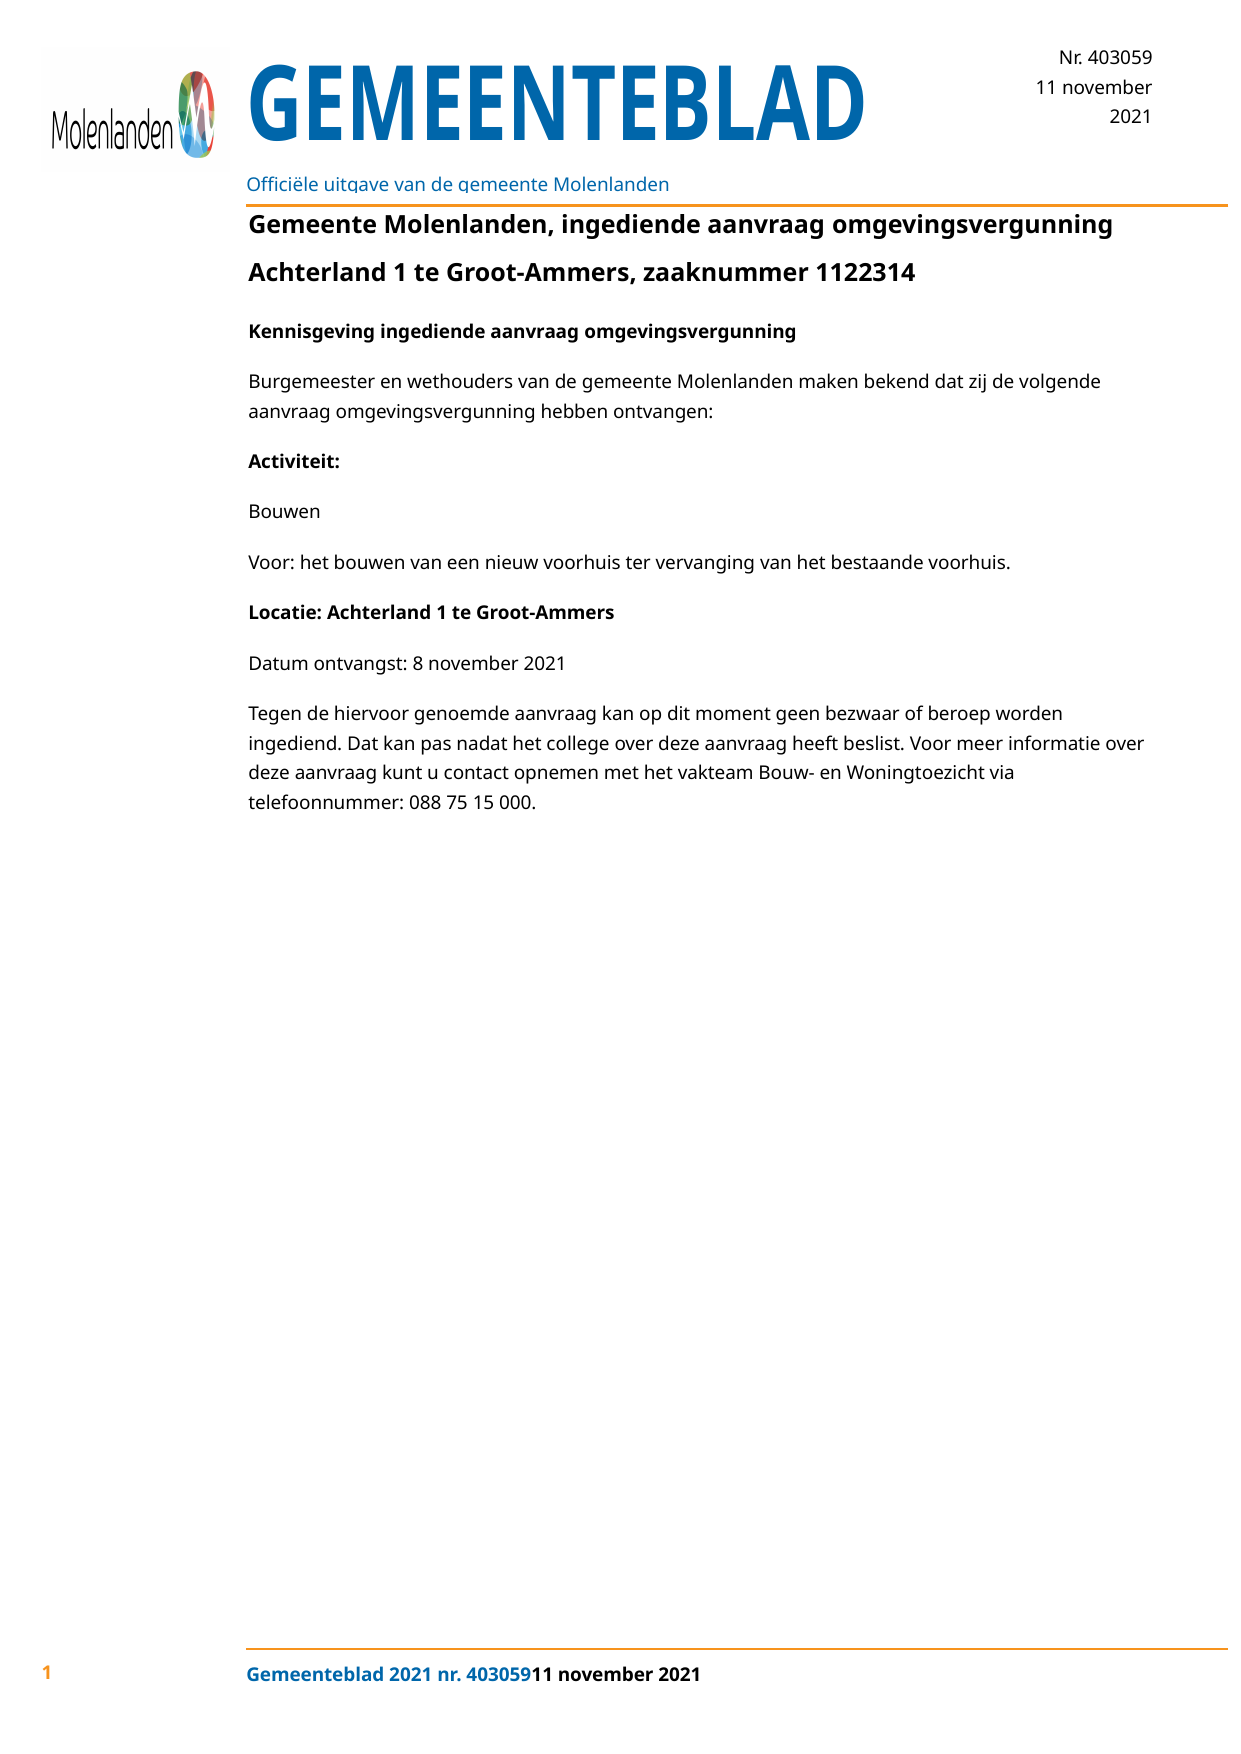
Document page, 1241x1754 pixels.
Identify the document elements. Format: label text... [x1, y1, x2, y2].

text Kennisgeving ingediende aanvraag omgevingsvergunning [248, 318, 1152, 344]
text Activiteit: [248, 448, 1152, 474]
text Bouwen [248, 499, 1152, 524]
text Gemeente Molenlanden, ingediende aanvraag omgevingsvergunning Achterland 1 te Groot-Ammers, zaaknummer 1122314 [248, 207, 1152, 288]
text Locatie: Achterland 1 te Groot-Ammers [248, 599, 1152, 625]
picture [41, 47, 231, 172]
text Datum ontvangst: 8 november 2021 [248, 650, 1152, 676]
text Voor: het bouwen van een nieuw voorhuis ter vervanging van het bestaande voorhuis. [248, 549, 1152, 575]
text Burgemeester en wethouders van de gemeente Molenlanden maken bekend dat zij de volgende aanvraag omgevingsvergunning hebben ontvangen: [248, 368, 1152, 424]
text Tegen de hiervoor genoemde aanvraag kan op dit moment geen bezwaar of beroep worden ingediend. Dat kan pas nadat het college over deze aanvraag heeft beslist. Voor meer informatie over deze aanvraag kunt u contact opnemen met het vakteam Bouw- en Woningtoezicht via telefoonnummer: 088 75 15 000. [248, 700, 1152, 815]
